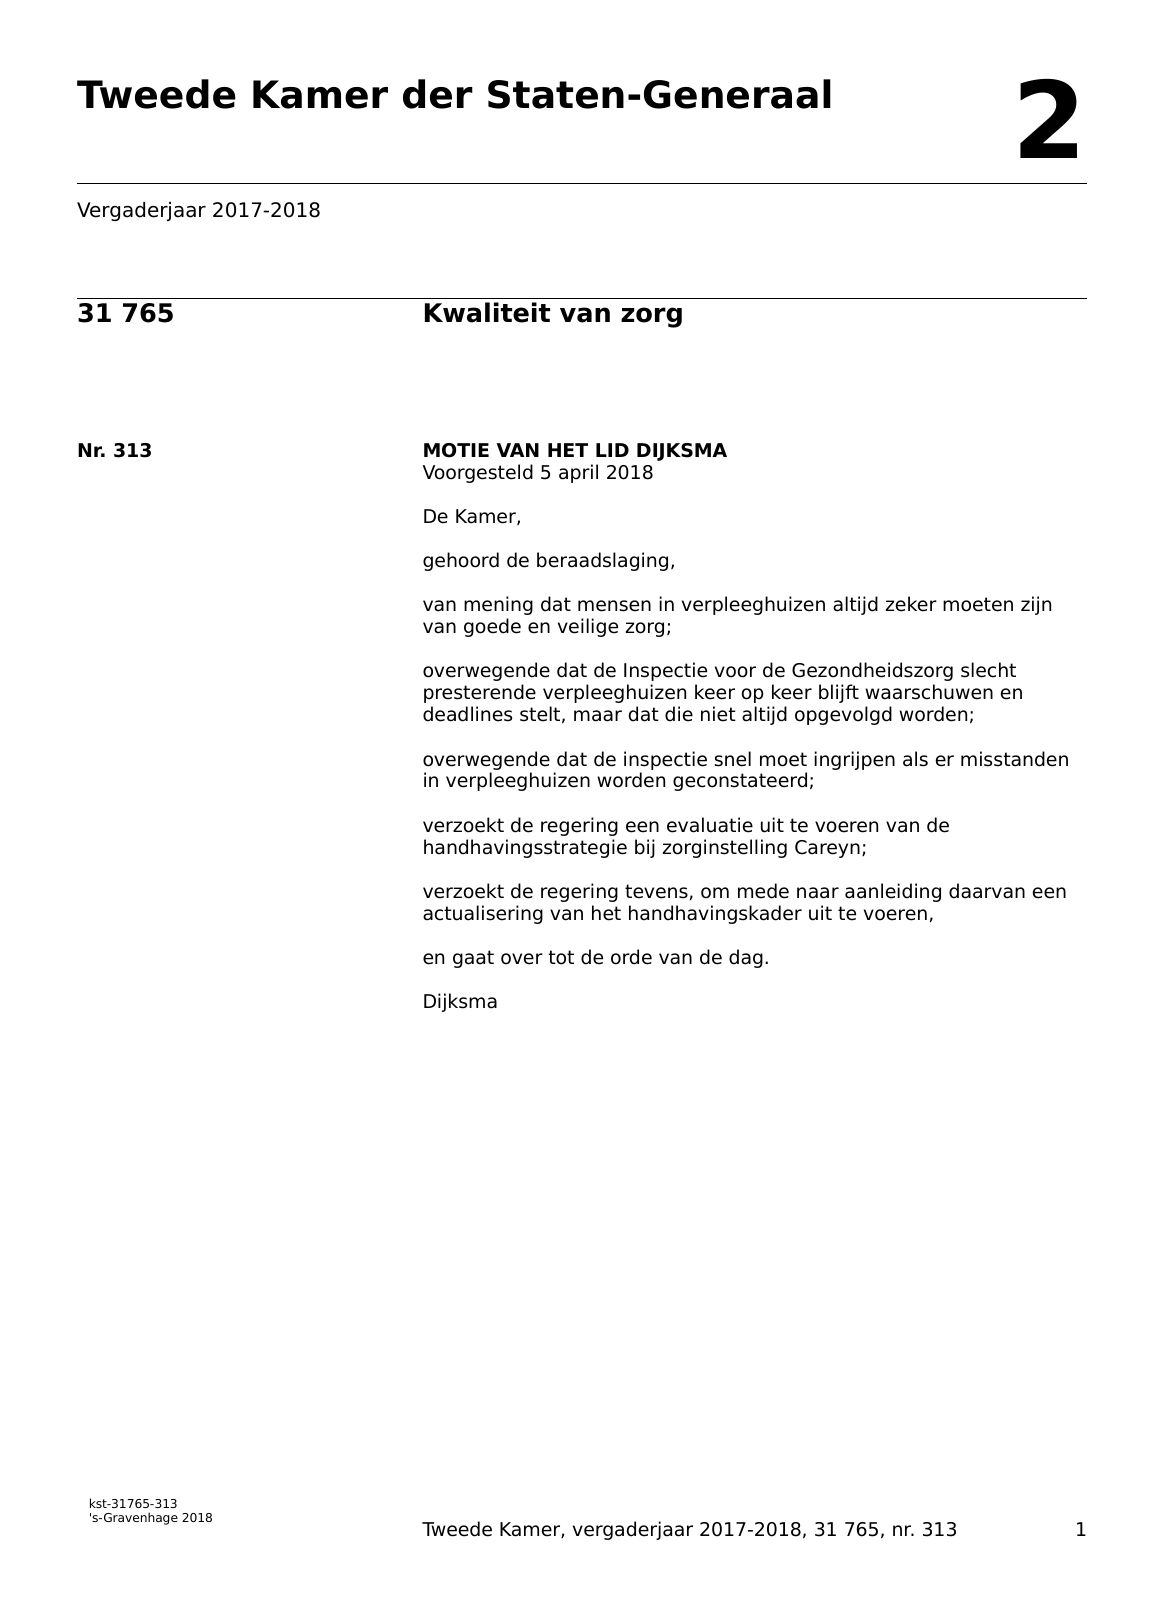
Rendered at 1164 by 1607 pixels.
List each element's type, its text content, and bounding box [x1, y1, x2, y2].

text verzoekt de regering tevens, om mede naar aanleiding daarvan een actualisering van het handhavingskader uit te voeren, [422, 881, 1087, 925]
text kst-31765-313 [88, 1497, 323, 1511]
table_header Tweede Kamer der Staten-Generaal [77, 59, 886, 183]
text gehoord de beraadslaging, [422, 550, 1087, 572]
table_header 2 [886, 59, 1087, 183]
subtitle 31 765 Kwaliteit van zorg [77, 299, 1087, 329]
subtitle Nr. 313 MOTIE VAN HET LID DIJKSMA [77, 440, 1087, 462]
text overwegende dat de Inspectie voor de Gezondheidszorg slecht presterende verpleeghuizen keer op keer blijft waarschuwen en deadlines stelt, maar dat die niet altijd opgevolgd worden; [422, 660, 1087, 726]
text De Kamer, [422, 506, 1087, 528]
text Dijksma [422, 991, 1087, 1013]
table_cell Vergaderjaar 2017-2018 [77, 184, 1087, 298]
text Voorgesteld 5 april 2018 [422, 462, 1087, 484]
text en gaat over tot de orde van de dag. [422, 947, 1087, 969]
text overwegende dat de inspectie snel moet ingrijpen als er misstanden in verpleeghuizen worden geconstateerd; [422, 748, 1087, 792]
text verzoekt de regering een evaluatie uit te voeren van de handhavingsstrategie bij zorginstelling Careyn; [422, 814, 1087, 858]
text 's-Gravenhage 2018 [88, 1511, 323, 1525]
text van mening dat mensen in verpleeghuizen altijd zeker moeten zijn van goede en veilige zorg; [422, 594, 1087, 638]
